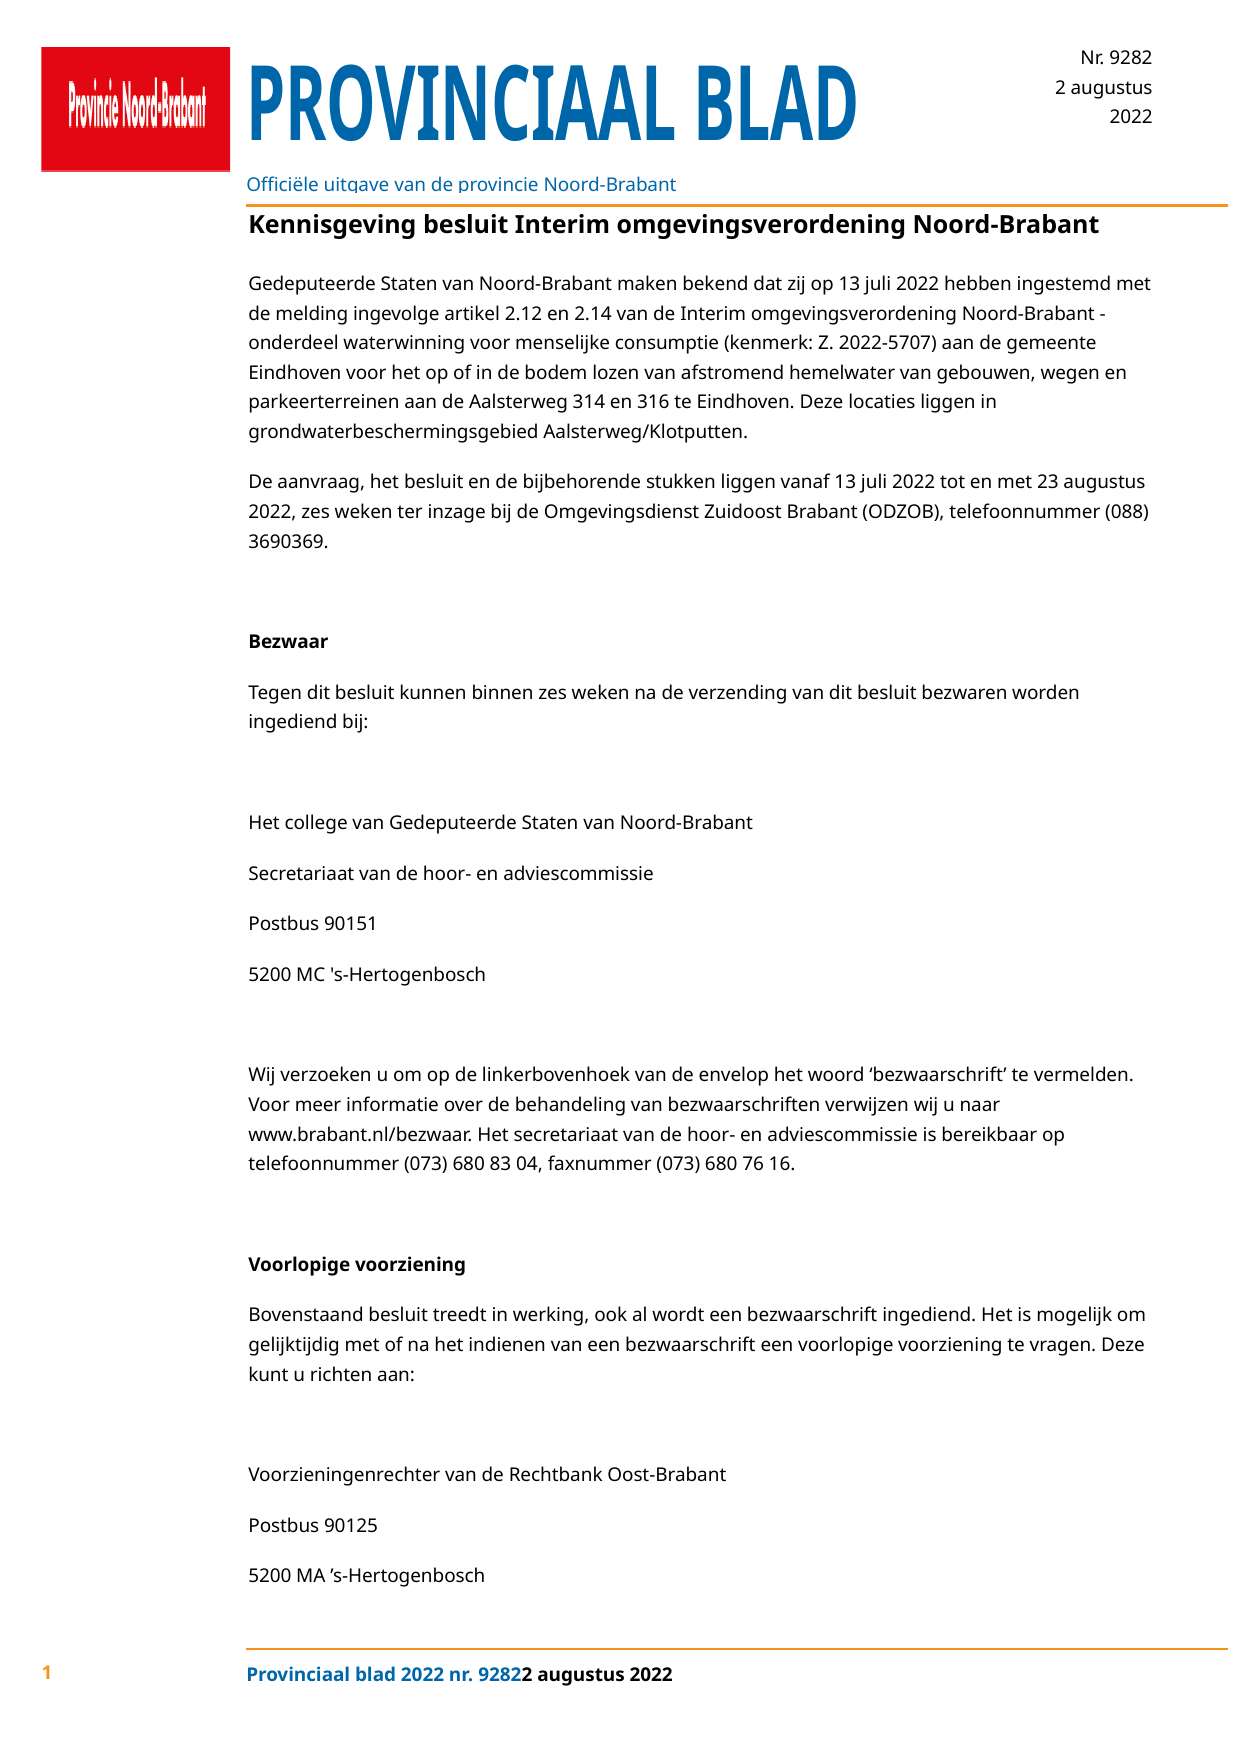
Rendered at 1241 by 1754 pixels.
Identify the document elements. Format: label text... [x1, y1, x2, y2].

text Bovenstaand besluit treedt in werking, ook al wordt een bezwaarschrift ingediend. Het is mogelijk om gelijktijdig met of na het indienen van een bezwaarschrift een voorlopige voorziening te vragen. Deze kunt u richten aan: [248, 1302, 1152, 1386]
text 5200 MC 's-Hertogenbosch [248, 961, 1152, 986]
text Gedeputeerde Staten van Noord-Brabant maken bekend dat zij op 13 juli 2022 hebben ingestemd met de melding ingevolge artikel 2.12 en 2.14 van de Interim omgevingsverordening Noord-Brabant - onderdeel waterwinning voor menselijke consumptie (kenmerk: Z. 2022-5707) aan de gemeente Eindhoven voor het op of in de bodem lozen van afstromend hemelwater van gebouwen, wegen en parkeerterreinen aan de Aalsterweg 314 en 316 te Eindhoven. Deze locaties liggen in grondwaterbeschermingsgebied Aalsterweg/Klotputten. [248, 270, 1152, 444]
text Voorzieningenrechter van de Rechtbank Oost-Brabant [248, 1462, 1152, 1487]
text Postbus 90125 [248, 1512, 1152, 1538]
text De aanvraag, het besluit en de bijbehorende stukken liggen vanaf 13 juli 2022 tot en met 23 augustus 2022, zes weken ter inzage bij de Omgevingsdienst Zuidoost Brabant (ODZOB), telefoonnummer (088) 3690369. [248, 469, 1152, 553]
text Voorlopige voorziening [248, 1251, 1152, 1277]
text Het college van Gedeputeerde Staten van Noord-Brabant [248, 809, 1152, 835]
text Kennisgeving besluit Interim omgevingsverordening Noord-Brabant [248, 207, 1152, 241]
text Postbus 90151 [248, 910, 1152, 936]
text 5200 MA ’s-Hertogenbosch [248, 1562, 1152, 1588]
picture [41, 47, 231, 172]
text Wij verzoeken u om op de linkerbovenhoek van de envelop het woord ‘bezwaarschrift’ te vermelden. Voor meer informatie over de behandeling van bezwaarschriften verwijzen wij u naar www.brabant.nl/bezwaar. Het secretariaat van de hoor- en adviescommissie is bereikbaar op telefoonnummer (073) 680 83 04, faxnummer (073) 680 76 16. [248, 1062, 1152, 1176]
text Tegen dit besluit kunnen binnen zes weken na de verzending van dit besluit bezwaren worden ingediend bij: [248, 679, 1152, 734]
text Secretariaat van de hoor- en adviescommissie [248, 860, 1152, 886]
text Bezwaar [248, 629, 1152, 654]
